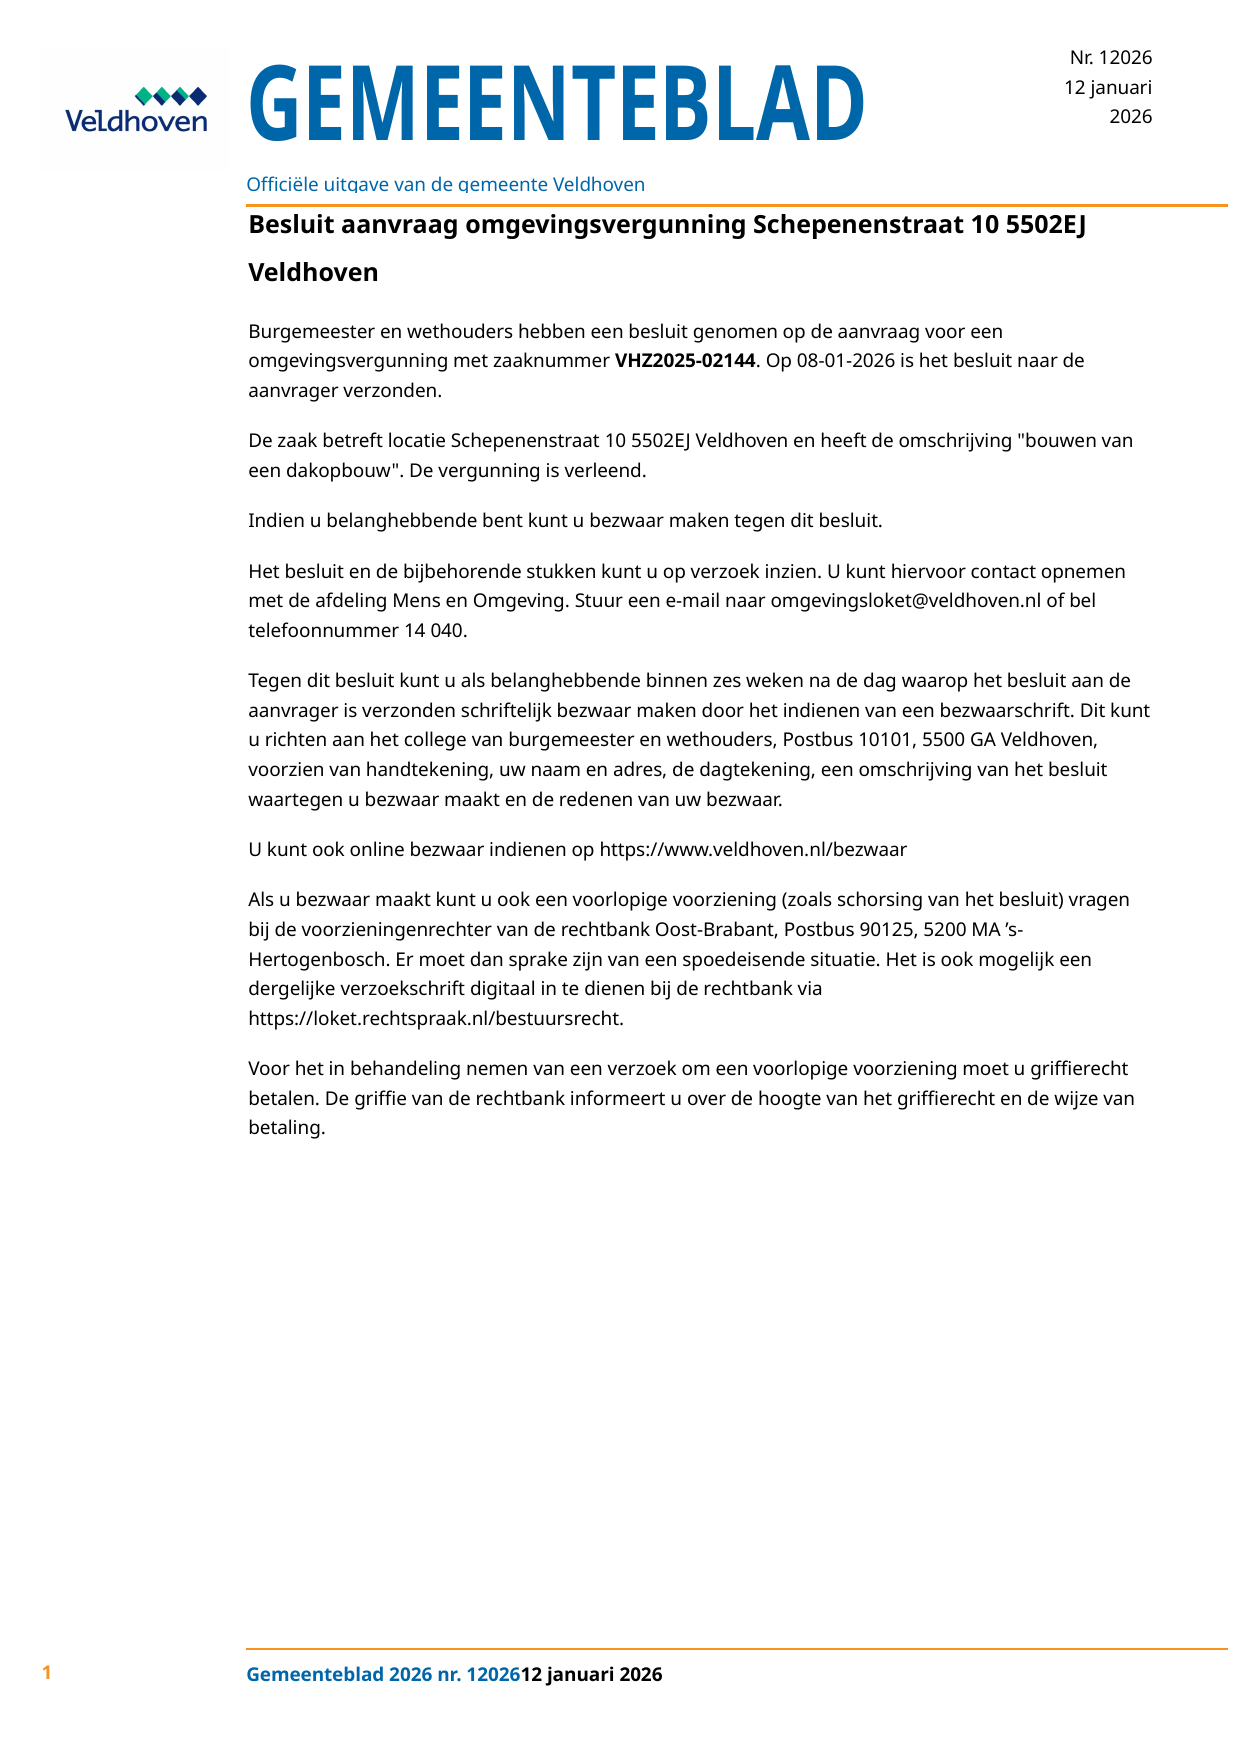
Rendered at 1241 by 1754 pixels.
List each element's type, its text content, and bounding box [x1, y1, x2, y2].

text Voor het in behandeling nemen van een verzoek om een voorlopige voorziening moet u griffierecht betalen. De griffie van de rechtbank informeert u over de hoogte van het griffierecht en de wijze van betaling. [248, 1055, 1152, 1140]
text Als u bezwaar maakt kunt u ook een voorlopige voorziening (zoals schorsing van het besluit) vragen bij de voorzieningenrechter van de rechtbank Oost-Brabant, Postbus 90125, 5200 MA ’s-Hertogenbosch. Er moet dan sprake zijn van een spoedeisende situatie. Het is ook mogelijk een dergelijke verzoekschrift digitaal in te dienen bij de rechtbank via https://loket.rechtspraak.nl/bestuursrecht. [248, 887, 1152, 1031]
text Besluit aanvraag omgevingsvergunning Schepenenstraat 10 5502EJ Veldhoven [248, 207, 1152, 288]
text Burgemeester en wethouders hebben een besluit genomen op de aanvraag voor een omgevingsvergunning met zaaknummer VHZ2025-02144. Op 08-01-2026 is het besluit naar de aanvrager verzonden. [248, 318, 1152, 403]
picture [41, 47, 231, 172]
text Indien u belanghebbende bent kunt u bezwaar maken tegen dit besluit. [248, 507, 1152, 533]
text U kunt ook online bezwaar indienen op https://www.veldhoven.nl/bezwaar [248, 836, 1152, 862]
text Het besluit en de bijbehorende stukken kunt u op verzoek inzien. U kunt hiervoor contact opnemen met de afdeling Mens en Omgeving. Stuur een e-mail naar omgevingsloket@veldhoven.nl of bel telefoonnummer 14 040. [248, 558, 1152, 643]
text Tegen dit besluit kunt u als belanghebbende binnen zes weken na de dag waarop het besluit aan de aanvrager is verzonden schriftelijk bezwaar maken door het indienen van een bezwaarschrift. Dit kunt u richten aan het college van burgemeester en wethouders, Postbus 10101, 5500 GA Veldhoven, voorzien van handtekening, uw naam en adres, de dagtekening, een omschrijving van het besluit waartegen u bezwaar maakt en de redenen van uw bezwaar. [248, 667, 1152, 812]
text De zaak betreft locatie Schepenenstraat 10 5502EJ Veldhoven en heeft de omschrijving "bouwen van een dakopbouw". De vergunning is verleend. [248, 427, 1152, 483]
